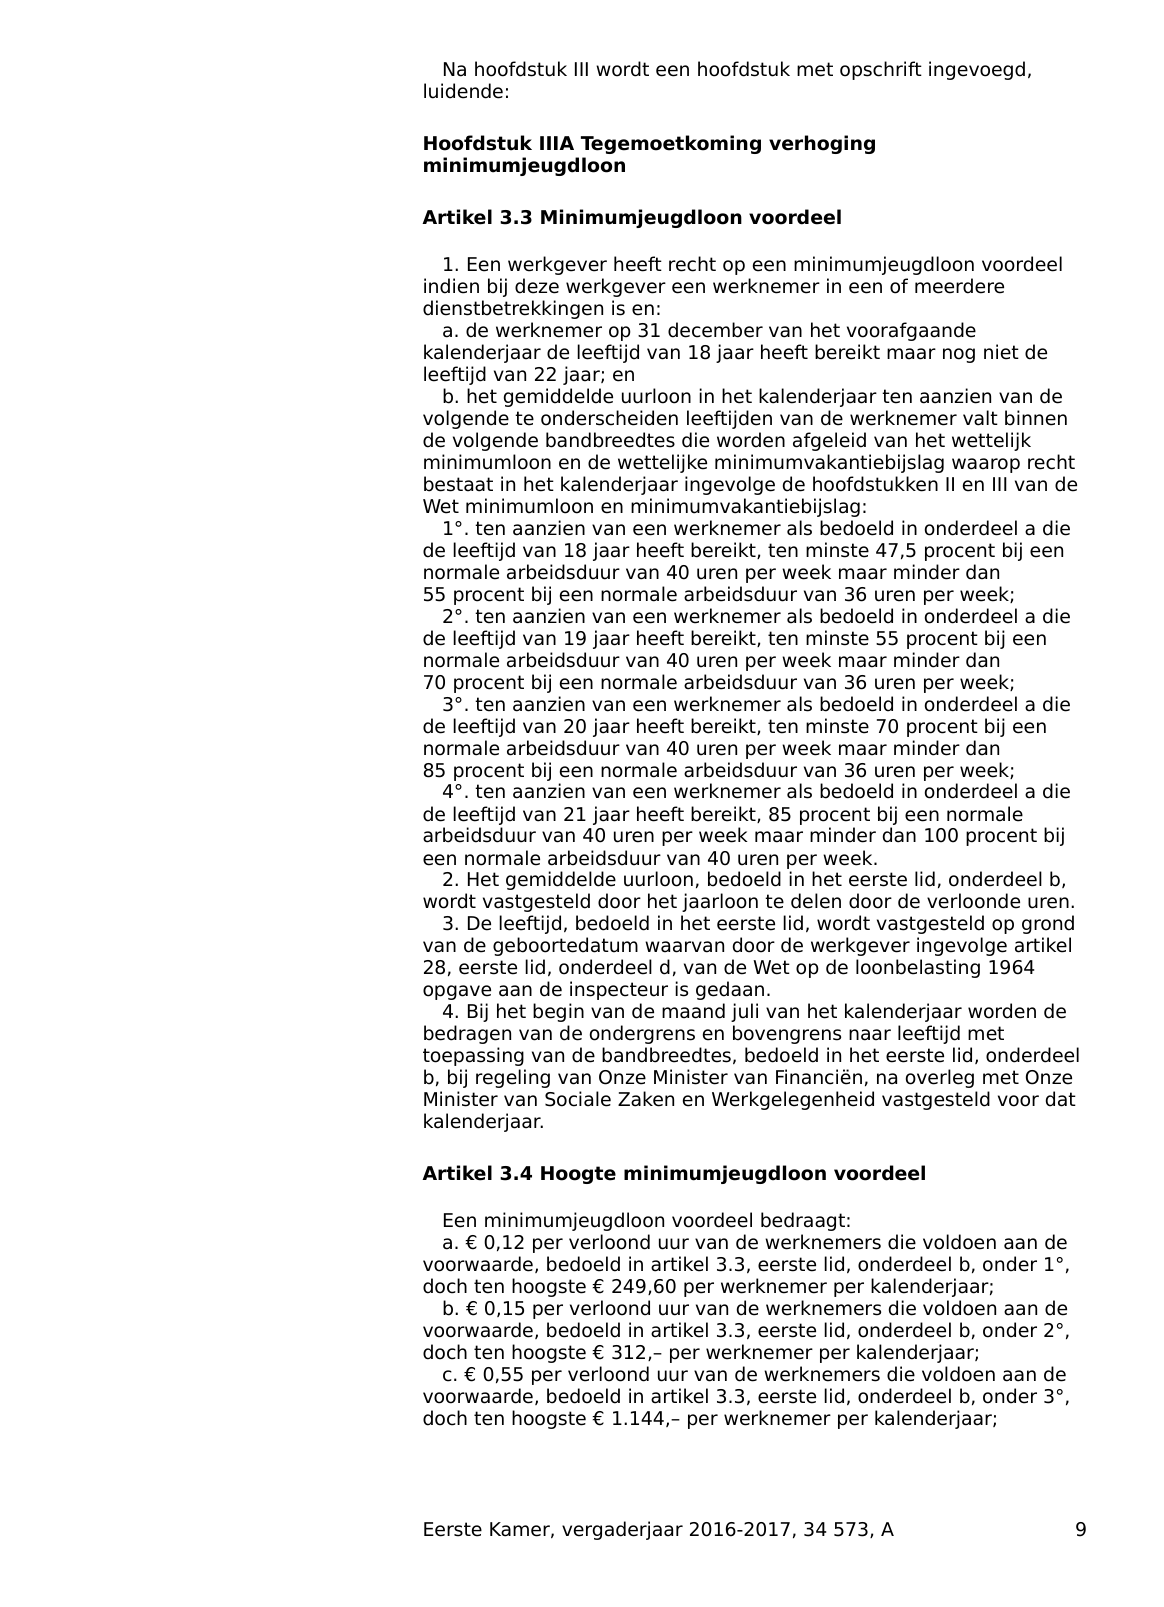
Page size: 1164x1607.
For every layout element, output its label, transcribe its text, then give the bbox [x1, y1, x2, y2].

text 3. De leeftijd, bedoeld in het eerste lid, wordt vastgesteld op grond van de geboortedatum waarvan door de werkgever ingevolge artikel 28, eerste lid, onderdeel d, van de Wet op de loonbelasting 1964 opgave aan de inspecteur is gedaan. [422, 913, 1087, 1001]
text 1°. ten aanzien van een werknemer als bedoeld in onderdeel a die de leeftijd van 18 jaar heeft bereikt, ten minste 47,5 procent bij een normale arbeidsduur van 40 uren per week maar minder dan 55 procent bij een normale arbeidsduur van 36 uren per week; [422, 518, 1087, 606]
text a. de werknemer op 31 december van het voorafgaande kalenderjaar de leeftijd van 18 jaar heeft bereikt maar nog niet de leeftijd van 22 jaar; en [422, 320, 1087, 386]
text Na hoofdstuk III wordt een hoofdstuk met opschrift ingevoegd, luidende: [422, 59, 1087, 103]
text 3°. ten aanzien van een werknemer als bedoeld in onderdeel a die de leeftijd van 20 jaar heeft bereikt, ten minste 70 procent bij een normale arbeidsduur van 40 uren per week maar minder dan 85 procent bij een normale arbeidsduur van 36 uren per week; [422, 693, 1087, 781]
text a. € 0,12 per verloond uur van de werknemers die voldoen aan de voorwaarde, bedoeld in artikel 3.3, eerste lid, onderdeel b, onder 1°, doch ten hoogste € 249,60 per werknemer per kalenderjaar; [422, 1232, 1087, 1298]
subtitle Artikel 3.3 Minimumjeugdloon voordeel [422, 207, 1087, 229]
subtitle Hoofdstuk IIIA Tegemoetkoming verhoging minimumjeugdloon [422, 133, 1087, 177]
subtitle Artikel 3.4 Hoogte minimumjeugdloon voordeel [422, 1163, 1087, 1185]
text 4. Bij het begin van de maand juli van het kalenderjaar worden de bedragen van de ondergrens en bovengrens naar leeftijd met toepassing van de bandbreedtes, bedoeld in het eerste lid, onderdeel b, bij regeling van Onze Minister van Financiën, na overleg met Onze Minister van Sociale Zaken en Werkgelegenheid vastgesteld voor dat kalenderjaar. [422, 1001, 1087, 1133]
text 2. Het gemiddelde uurloon, bedoeld in het eerste lid, onderdeel b, wordt vastgesteld door het jaarloon te delen door de verloonde uren. [422, 869, 1087, 913]
text 2°. ten aanzien van een werknemer als bedoeld in onderdeel a die de leeftijd van 19 jaar heeft bereikt, ten minste 55 procent bij een normale arbeidsduur van 40 uren per week maar minder dan 70 procent bij een normale arbeidsduur van 36 uren per week; [422, 606, 1087, 693]
text 1. Een werkgever heeft recht op een minimumjeugdloon voordeel indien bij deze werkgever een werknemer in een of meerdere dienstbetrekkingen is en: [422, 254, 1087, 320]
text c. € 0,55 per verloond uur van de werknemers die voldoen aan de voorwaarde, bedoeld in artikel 3.3, eerste lid, onderdeel b, onder 3°, doch ten hoogste € 1.144,– per werknemer per kalenderjaar; [422, 1364, 1087, 1430]
text b. het gemiddelde uurloon in het kalenderjaar ten aanzien van de volgende te onderscheiden leeftijden van de werknemer valt binnen de volgende bandbreedtes die worden afgeleid van het wettelijk minimumloon en de wettelijke minimumvakantiebijslag waarop recht bestaat in het kalenderjaar ingevolge de hoofdstukken II en III van de Wet minimumloon en minimumvakantiebijslag: [422, 386, 1087, 518]
text Een minimumjeugdloon voordeel bedraagt: [422, 1210, 1087, 1232]
text 4°. ten aanzien van een werknemer als bedoeld in onderdeel a die de leeftijd van 21 jaar heeft bereikt, 85 procent bij een normale arbeidsduur van 40 uren per week maar minder dan 100 procent bij een normale arbeidsduur van 40 uren per week. [422, 781, 1087, 869]
text b. € 0,15 per verloond uur van de werknemers die voldoen aan de voorwaarde, bedoeld in artikel 3.3, eerste lid, onderdeel b, onder 2°, doch ten hoogste € 312,– per werknemer per kalenderjaar; [422, 1298, 1087, 1364]
